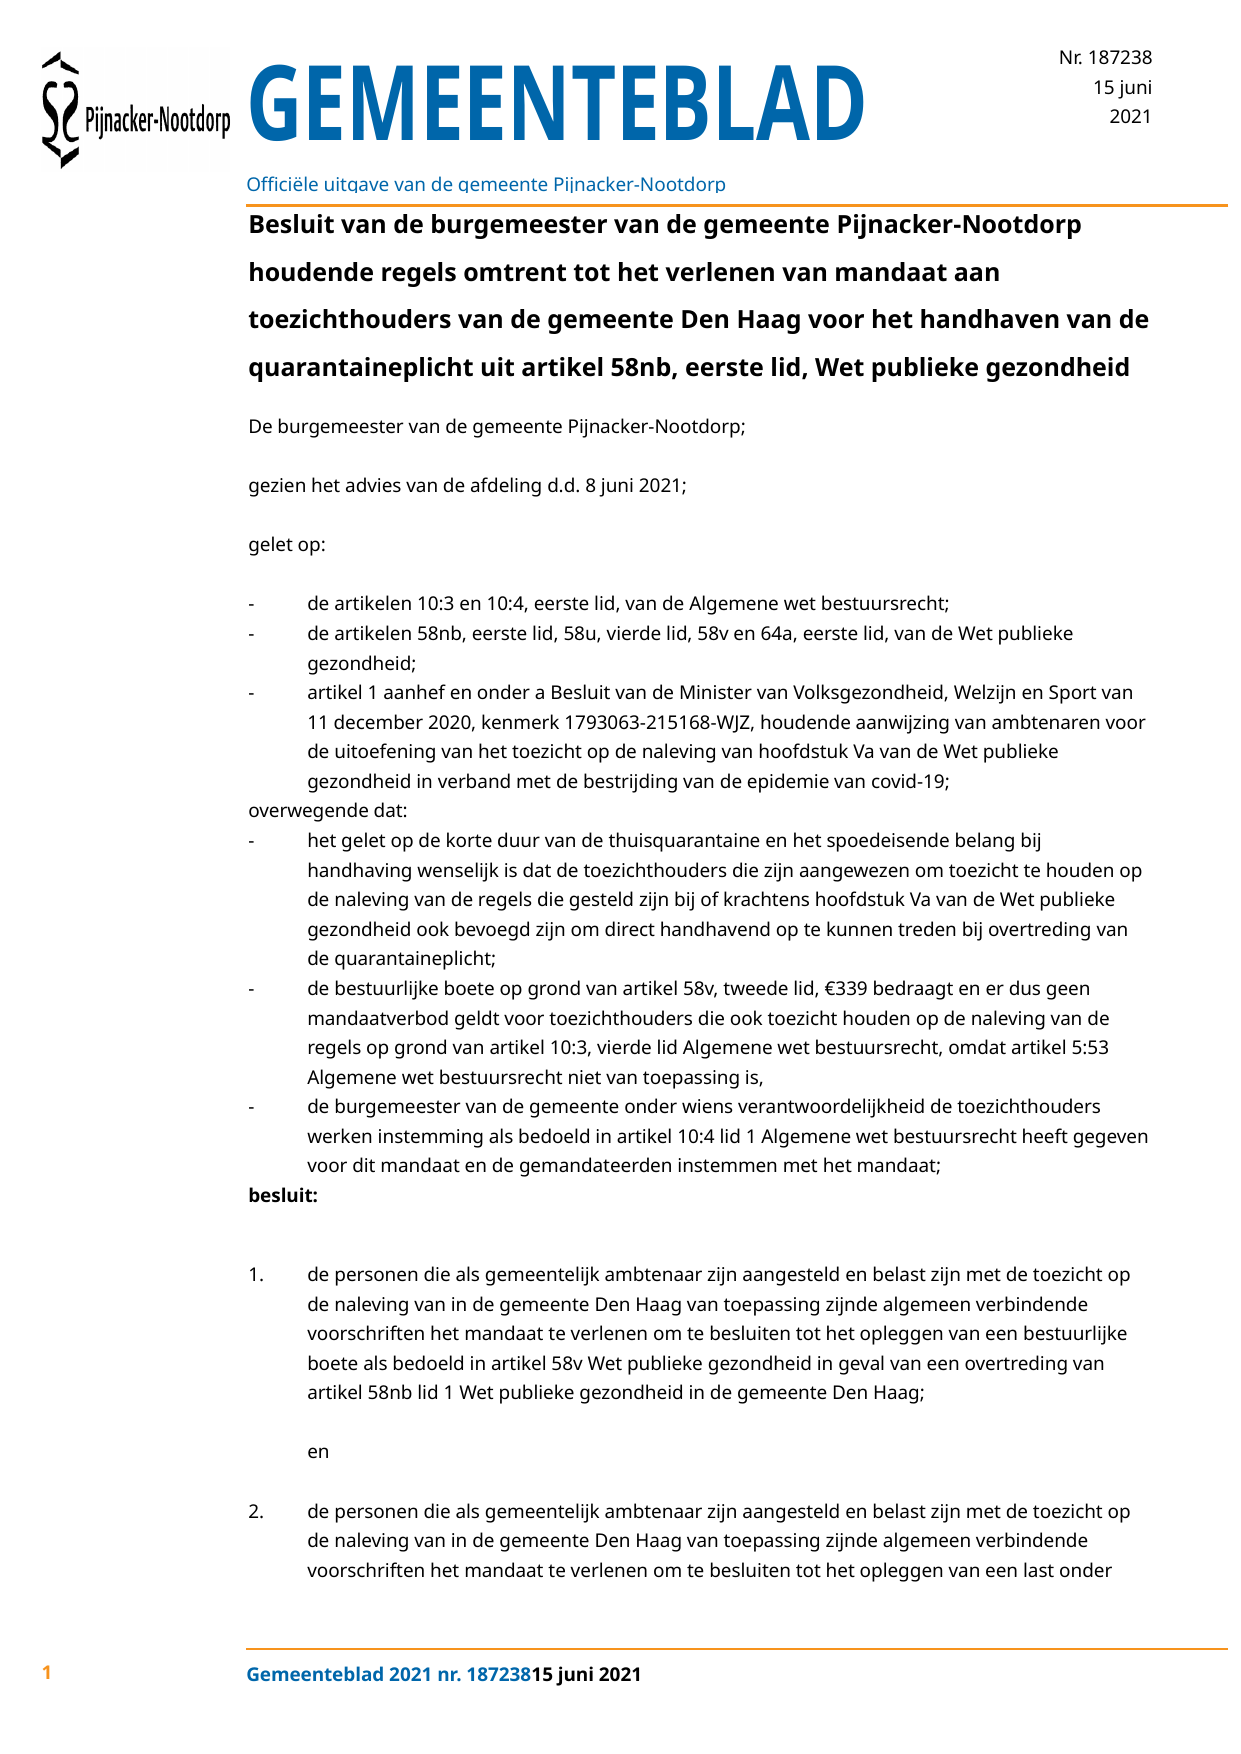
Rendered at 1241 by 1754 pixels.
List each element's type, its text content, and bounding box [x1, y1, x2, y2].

list de artikelen 10:3 en 10:4, eerste lid, van de Algemene wet bestuursrecht; [248, 591, 1152, 616]
picture [41, 47, 231, 172]
text gelet op: [248, 531, 1152, 557]
list de personen die als gemeentelijk ambtenaar zijn aangesteld en belast zijn met de toezicht op de naleving van in de gemeente Den Haag van toepassing zijnde algemeen verbindende voorschriften het mandaat te verlenen om te besluiten tot het opleggen van een bestuurlijke boete als bedoeld in artikel 58v Wet publieke gezondheid in geval van een overtreding van artikel 58nb lid 1 Wet publieke gezondheid in de gemeente Den Haag; [248, 1261, 1152, 1405]
list de bestuurlijke boete op grond van artikel 58v, tweede lid, €339 bedraagt en er dus geen mandaatverbod geldt voor toezichthouders die ook toezicht houden op de naleving van de regels op grond van artikel 10:3, vierde lid Algemene wet bestuursrecht, omdat artikel 5:53 Algemene wet bestuursrecht niet van toepassing is, [248, 975, 1152, 1090]
text besluit: [248, 1182, 1152, 1208]
list het gelet op de korte duur van de thuisquarantaine en het spoedeisende belang bij handhaving wenselijk is dat de toezichthouders die zijn aangewezen om toezicht te houden op de naleving van de regels die gesteld zijn bij of krachtens hoofdstuk Va van de Wet publieke gezondheid ook bevoegd zijn om direct handhavend op te kunnen treden bij overtreding van de quarantaineplicht; [248, 827, 1152, 971]
text overwegende dat: [248, 798, 1152, 823]
list de personen die als gemeentelijk ambtenaar zijn aangesteld en belast zijn met de toezicht op de naleving van in de gemeente Den Haag van toepassing zijnde algemeen verbindende voorschriften het mandaat te verlenen om te besluiten tot het opleggen van een last onder [248, 1498, 1152, 1583]
list artikel 1 aanhef en onder a Besluit van de Minister van Volksgezondheid, Welzijn en Sport van 11 december 2020, kenmerk 1793063-215168-WJZ, houdende aanwijzing van ambtenaren voor de uitoefening van het toezicht op de naleving van hoofdstuk Va van de Wet publieke gezondheid in verband met de bestrijding van de epidemie van covid-19; [248, 679, 1152, 794]
text Besluit van de burgemeester van de gemeente Pijnacker-Nootdorp houdende regels omtrent tot het verlenen van mandaat aan toezichthouders van de gemeente Den Haag voor het handhaven van de quarantaineplicht uit artikel 58nb, eerste lid, Wet publieke gezondheid [248, 207, 1152, 384]
list de artikelen 58nb, eerste lid, 58u, vierde lid, 58v en 64a, eerste lid, van de Wet publieke gezondheid; [248, 620, 1152, 676]
list de burgemeester van de gemeente onder wiens verantwoordelijkheid de toezichthouders werken instemming als bedoeld in artikel 10:4 lid 1 Algemene wet bestuursrecht heeft gegeven voor dit mandaat en de gemandateerden instemmen met het mandaat; [248, 1093, 1152, 1178]
list en [248, 1439, 1152, 1464]
text De burgemeester van de gemeente Pijnacker-Nootdorp; [248, 413, 1152, 439]
text gezien het advies van de afdeling d.d. 8 juni 2021; [248, 472, 1152, 498]
